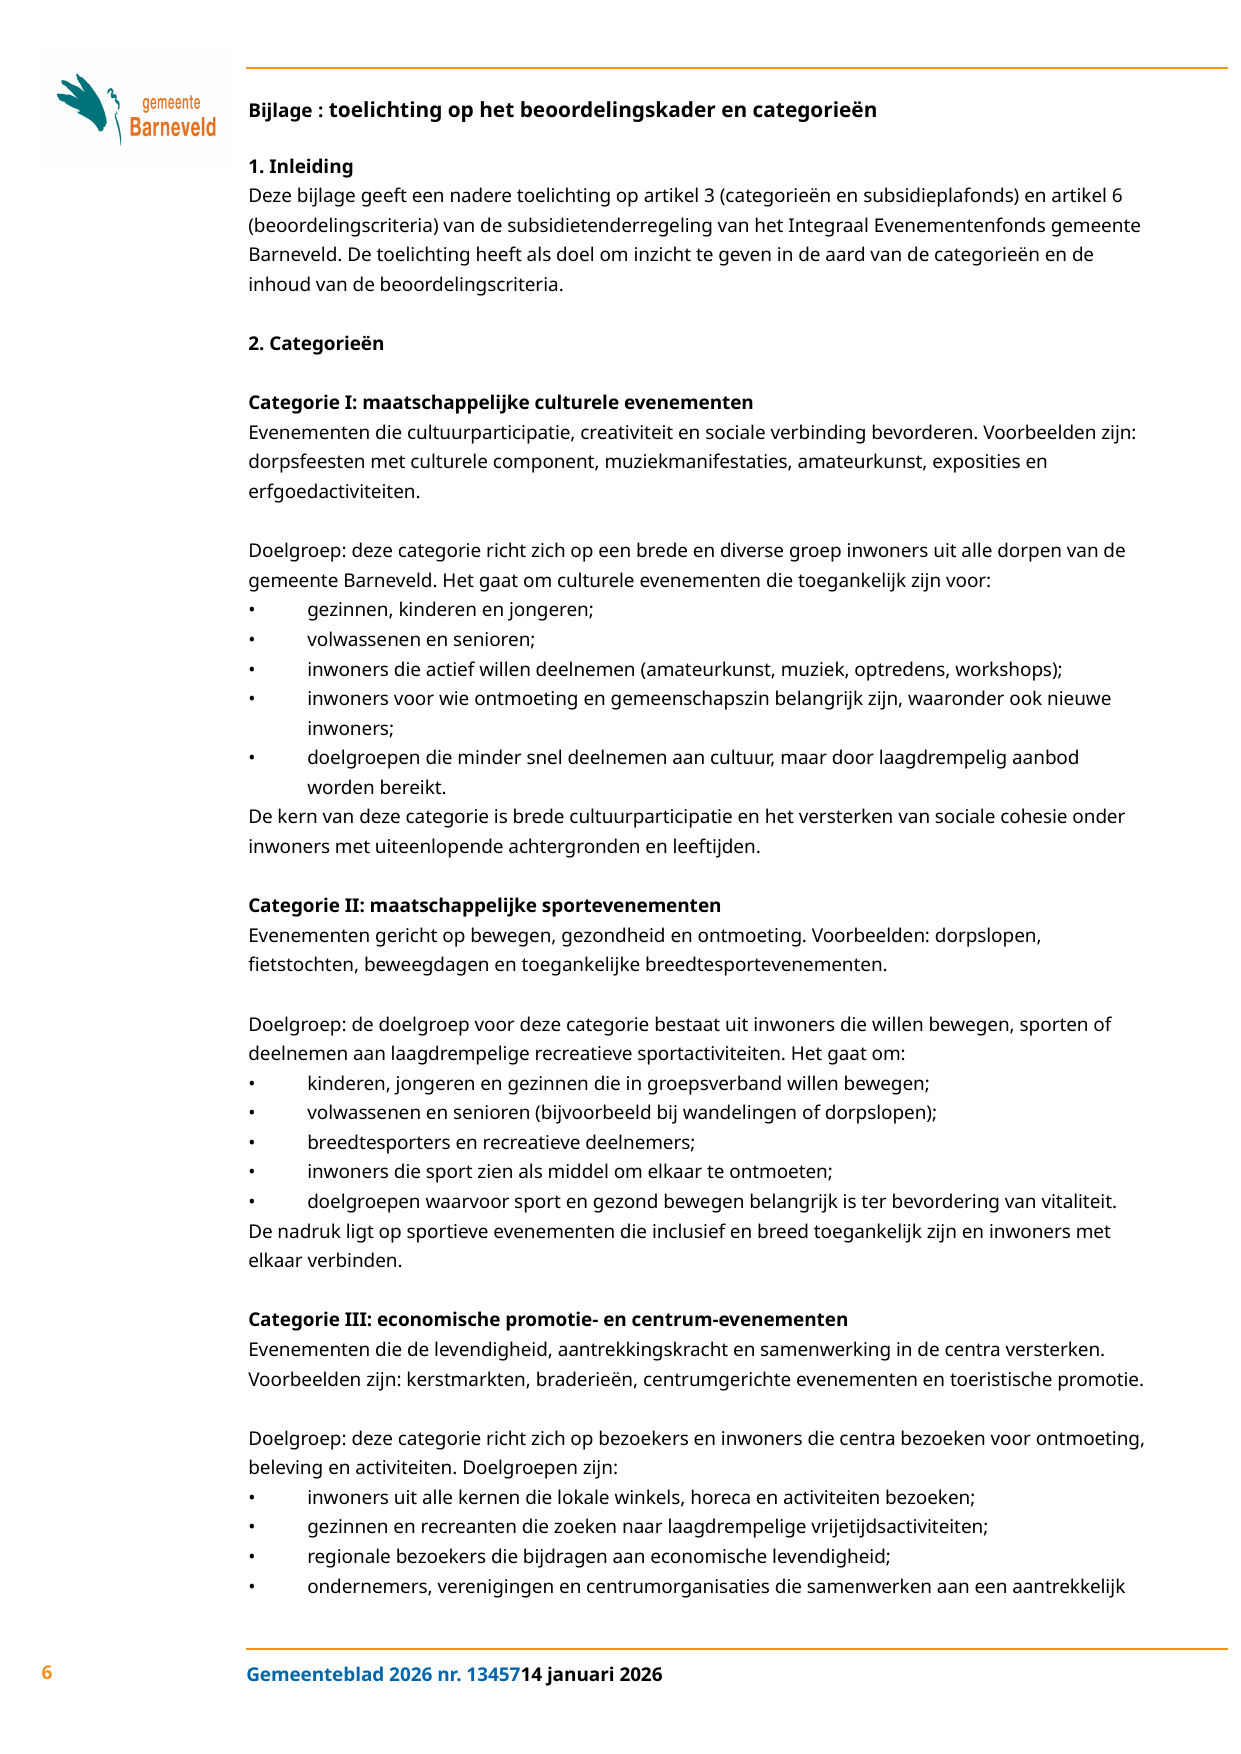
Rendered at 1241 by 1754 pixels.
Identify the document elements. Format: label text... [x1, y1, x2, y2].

list regionale bezoekers die bijdragen aan economische levendigheid; [248, 1543, 1152, 1569]
text De kern van deze categorie is brede cultuurparticipatie en het versterken van sociale cohesie onder inwoners met uiteenlopende achtergronden en leeftijden. [248, 804, 1152, 859]
list gezinnen en recreanten die zoeken naar laagdrempelige vrijetijdsactiviteiten; [248, 1514, 1152, 1539]
text 2. Categorieën [248, 330, 1152, 356]
list inwoners uit alle kernen die lokale winkels, horeca en activiteiten bezoeken; [248, 1484, 1152, 1510]
list doelgroepen die minder snel deelnemen aan cultuur, maar door laagdrempelig aanbod worden bereikt. [248, 744, 1152, 800]
text Categorie III: economische promotie- en centrum-evenementen [248, 1307, 1152, 1332]
text Evenementen gericht op bewegen, gezondheid en ontmoeting. Voorbeelden: dorpslopen, fietstochten, beweegdagen en toegankelijke breedtesportevenementen. [248, 922, 1152, 977]
list doelgroepen waarvoor sport en gezond bewegen belangrijk is ter bevordering van vitaliteit. [248, 1188, 1152, 1214]
text Categorie II: maatschappelijke sportevenementen [248, 892, 1152, 918]
text Evenementen die de levendigheid, aantrekkingskracht en samenwerking in de centra versterken. Voorbeelden zijn: kerstmarkten, braderieën, centrumgerichte evenementen en toeristische promotie. [248, 1336, 1152, 1392]
text Doelgroep: deze categorie richt zich op bezoekers en inwoners die centra bezoeken voor ontmoeting, beleving en activiteiten. Doelgroepen zijn: [248, 1425, 1152, 1480]
text 1. Inleiding [248, 153, 1152, 179]
picture [41, 47, 231, 172]
list inwoners voor wie ontmoeting en gemeenschapszin belangrijk zijn, waaronder ook nieuwe inwoners; [248, 685, 1152, 741]
list volwassenen en senioren (bijvoorbeeld bij wandelingen of dorpslopen); [248, 1099, 1152, 1125]
list ondernemers, verenigingen en centrumorganisaties die samenwerken aan een aantrekkelijk [248, 1573, 1152, 1599]
list inwoners die actief willen deelnemen (amateurkunst, muziek, optredens, workshops); [248, 656, 1152, 682]
list kinderen, jongeren en gezinnen die in groepsverband willen bewegen; [248, 1070, 1152, 1096]
list breedtesporters en recreatieve deelnemers; [248, 1129, 1152, 1155]
text De nadruk ligt op sportieve evenementen die inclusief en breed toegankelijk zijn en inwoners met elkaar verbinden. [248, 1218, 1152, 1273]
text Doelgroep: deze categorie richt zich op een brede en diverse groep inwoners uit alle dorpen van de gemeente Barneveld. Het gaat om culturele evenementen die toegankelijk zijn voor: [248, 537, 1152, 593]
text Categorie I: maatschappelijke culturele evenementen [248, 389, 1152, 415]
text Evenementen die cultuurparticipatie, creativiteit en sociale verbinding bevorderen. Voorbeelden zijn: dorpsfeesten met culturele component, muziekmanifestaties, amateurkunst, exposities en erfgoedactiviteiten. [248, 419, 1152, 504]
list gezinnen, kinderen en jongeren; [248, 597, 1152, 622]
text Bijlage : toelichting op het beoordelingskader en categorieën [248, 95, 1152, 123]
text Doelgroep: de doelgroep voor deze categorie bestaat uit inwoners die willen bewegen, sporten of deelnemen aan laagdrempelige recreatieve sportactiviteiten. Het gaat om: [248, 1011, 1152, 1066]
text Deze bijlage geeft een nadere toelichting op artikel 3 (categorieën en subsidieplafonds) en artikel 6 (beoordelingscriteria) van de subsidietenderregeling van het Integraal Evenementenfonds gemeente Barneveld. De toelichting heeft als doel om inzicht te geven in de aard van de categorieën en de inhoud van de beoordelingscriteria. [248, 182, 1152, 297]
list volwassenen en senioren; [248, 626, 1152, 652]
list inwoners die sport zien als middel om elkaar te ontmoeten; [248, 1159, 1152, 1184]
